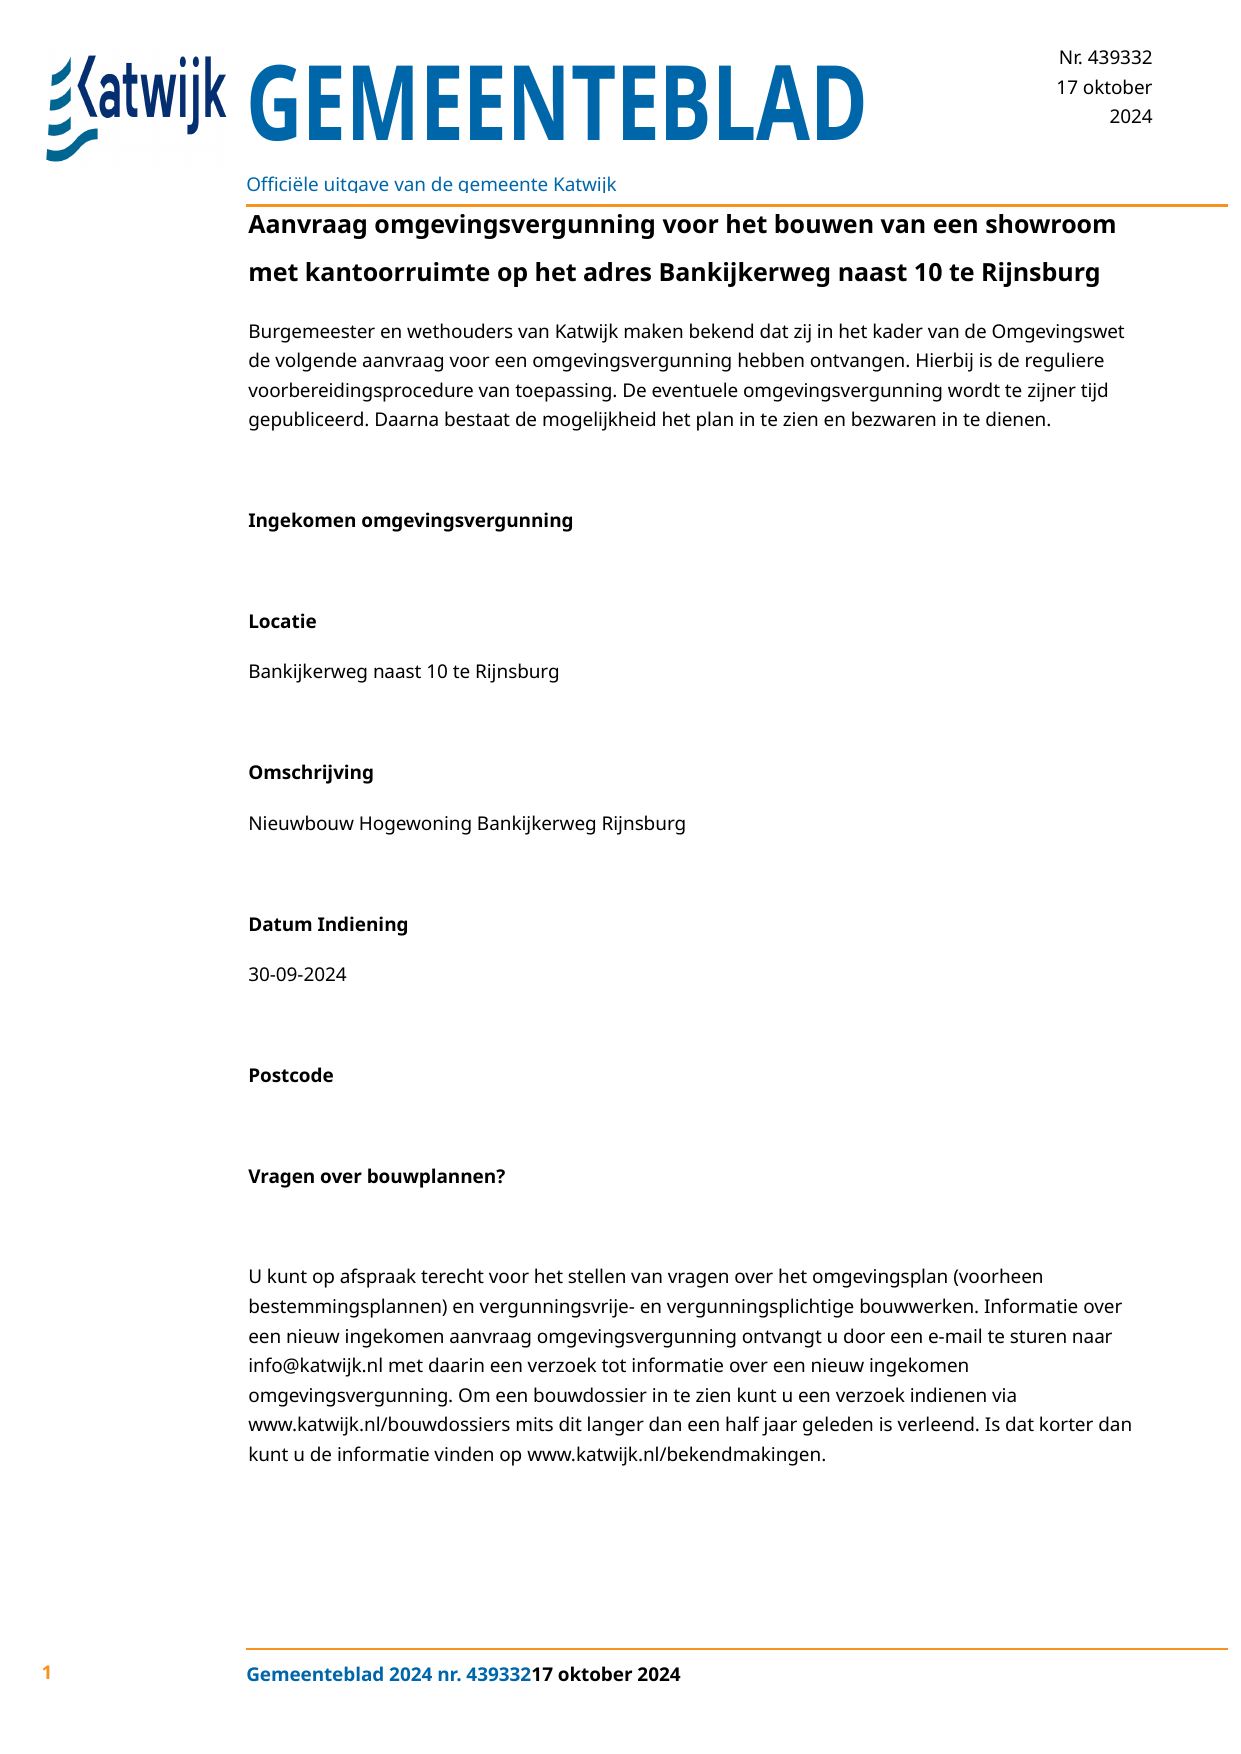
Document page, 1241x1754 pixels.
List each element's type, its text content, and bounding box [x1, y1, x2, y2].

text 30-09-2024 [248, 961, 1152, 987]
text Nieuwbouw Hogewoning Bankijkerweg Rijnsburg [248, 810, 1152, 836]
text Datum Indiening [248, 911, 1152, 937]
text Postcode [248, 1062, 1152, 1088]
text Bankijkerweg naast 10 te Rijnsburg [248, 659, 1152, 684]
text Locatie [248, 608, 1152, 634]
text Ingekomen omgevingsvergunning [248, 507, 1152, 533]
text Vragen over bouwplannen? [248, 1163, 1152, 1189]
text Aanvraag omgevingsvergunning voor het bouwen van een showroom met kantoorruimte op het adres Bankijkerweg naast 10 te Rijnsburg [248, 207, 1152, 288]
text U kunt op afspraak terecht voor het stellen van vragen over het omgevingsplan (voorheen bestemmingsplannen) en vergunningsvrije- en vergunningsplichtige bouwwerken. Informatie over een nieuw ingekomen aanvraag omgevingsvergunning ontvangt u door een e-mail te sturen naar info@katwijk.nl met daarin een verzoek tot informatie over een nieuw ingekomen omgevingsvergunning. Om een bouwdossier in te zien kunt u een verzoek indienen via www.katwijk.nl/bouwdossiers mits dit langer dan een half jaar geleden is verleend. Is dat korter dan kunt u de informatie vinden op www.katwijk.nl/bekendmakingen. [248, 1264, 1152, 1467]
text Omschrijving [248, 759, 1152, 785]
text Burgemeester en wethouders van Katwijk maken bekend dat zij in het kader van de Omgevingswet de volgende aanvraag voor een omgevingsvergunning hebben ontvangen. Hierbij is de reguliere voorbereidingsprocedure van toepassing. De eventuele omgevingsvergunning wordt te zijner tijd gepubliceerd. Daarna bestaat de mogelijkheid het plan in te zien en bezwaren in te dienen. [248, 318, 1152, 432]
picture [41, 47, 231, 172]
